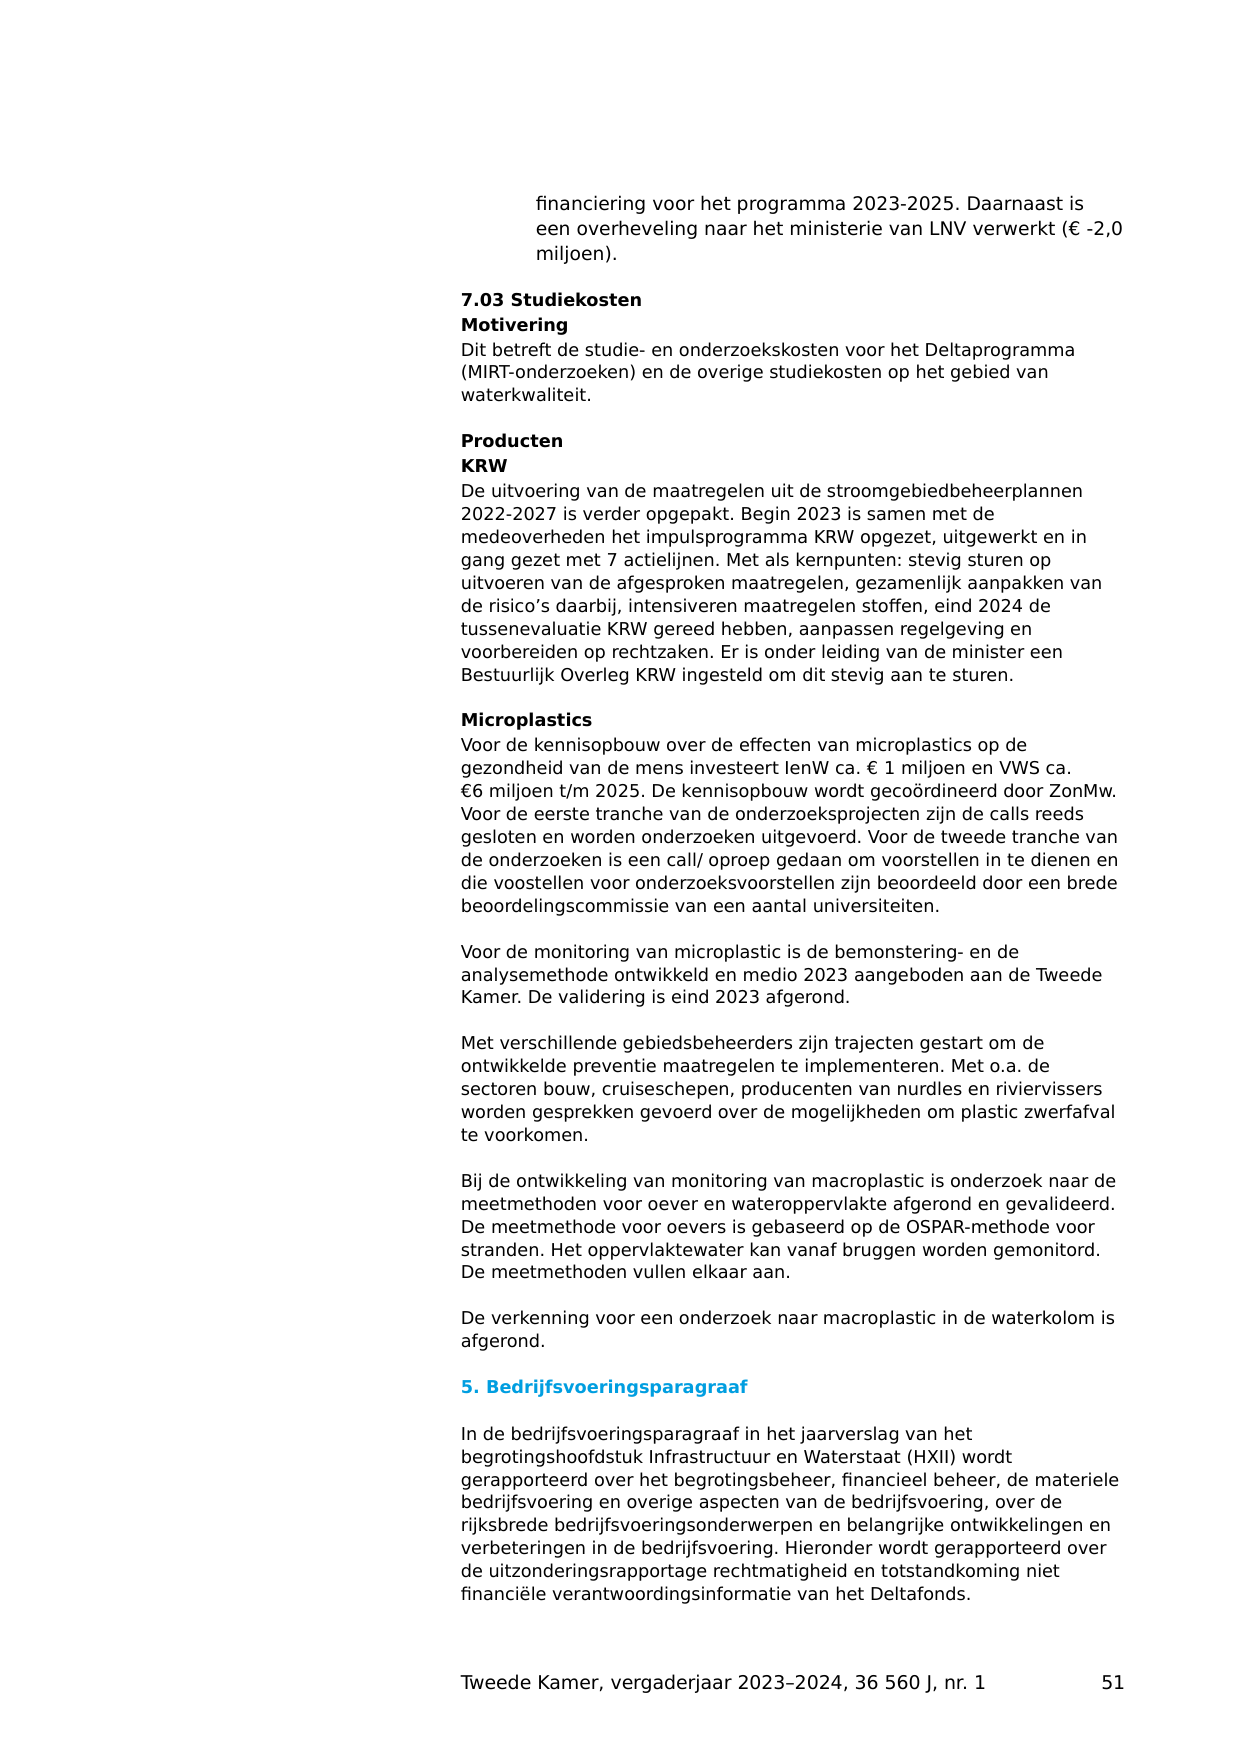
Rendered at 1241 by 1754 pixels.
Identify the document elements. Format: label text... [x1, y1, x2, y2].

text KRW [461, 454, 1125, 477]
text Met verschillende gebiedsbeheerders zijn trajecten gestart om de ontwikkelde preventie maatregelen te implementeren. Met o.a. de sectoren bouw, cruiseschepen, producenten van nurdles en riviervissers worden gesprekken gevoerd over de mogelijkheden om plastic zwerfafval te voorkomen. [461, 1031, 1125, 1146]
text 7.03 Studiekosten [461, 288, 1125, 311]
text Producten [461, 429, 1125, 452]
text De verkenning voor een onderzoek naar macroplastic in de waterkolom is afgerond. [461, 1306, 1125, 1352]
text Microplastics [461, 708, 1125, 731]
list financiering voor het programma 2023-2025. Daarnaast is een overheveling naar het ministerie van LNV verwerkt (€ -2,0 miljoen). [498, 191, 1125, 266]
text Motivering [461, 313, 1125, 336]
text Voor de monitoring van microplastic is de bemonstering- en de analysemethode ontwikkeld en medio 2023 aangeboden aan de Tweede Kamer. De validering is eind 2023 afgerond. [461, 940, 1125, 1008]
text In de bedrijfsvoeringsparagraaf in het jaarverslag van het begrotingshoofdstuk Infrastructuur en Waterstaat (HXII) wordt gerapporteerd over het begrotingsbeheer, financieel beheer, de materiele bedrijfsvoering en overige aspecten van de bedrijfsvoering, over de rijksbrede bedrijfsvoeringsonderwerpen en belangrijke ontwikkelingen en verbeteringen in de bedrijfsvoering. Hieronder wordt gerapporteerd over de uitzonderingsrapportage rechtmatigheid en totstandkoming niet financiële verantwoordingsinformatie van het Deltafonds. [461, 1422, 1125, 1605]
title 5. Bedrijfsvoeringsparagraaf [461, 1375, 1125, 1398]
text Voor de kennisopbouw over de effecten van microplastics op de gezondheid van de mens investeert IenW ca. € 1 miljoen en VWS ca. €6 miljoen t/m 2025. De kennisopbouw wordt gecoördineerd door ZonMw. Voor de eerste tranche van de onderzoeksprojecten zijn de calls reeds gesloten en worden onderzoeken uitgevoerd. Voor de tweede tranche van de onderzoeken is een call/ oproep gedaan om voorstellen in te dienen en die voostellen voor onderzoeksvoorstellen zijn beoordeeld door een brede beoordelingscommissie van een aantal universiteiten. [461, 733, 1125, 917]
text Dit betreft de studie- en onderzoekskosten voor het Deltaprogramma (MIRT-onderzoeken) en de overige studiekosten op het gebied van waterkwaliteit. [461, 338, 1125, 406]
text Bĳ de ontwikkeling van monitoring van macroplastic is onderzoek naar de meetmethoden voor oever en wateroppervlakte afgerond en gevalideerd. De meetmethode voor oevers is gebaseerd op de OSPAR-methode voor stranden. Het oppervlaktewater kan vanaf bruggen worden gemonitord. De meetmethoden vullen elkaar aan. [461, 1169, 1125, 1283]
text De uitvoering van de maatregelen uit de stroomgebiedbeheerplannen 2022-2027 is verder opgepakt. Begin 2023 is samen met de medeoverheden het impulsprogramma KRW opgezet, uitgewerkt en in gang gezet met 7 actielijnen. Met als kernpunten: stevig sturen op uitvoeren van de afgesproken maatregelen, gezamenlijk aanpakken van de risico’s daarbij, intensiveren maatregelen stoffen, eind 2024 de tussenevaluatie KRW gereed hebben, aanpassen regelgeving en voorbereiden op rechtzaken. Er is onder leiding van de minister een Bestuurlijk Overleg KRW ingesteld om dit stevig aan te sturen. [461, 479, 1125, 686]
